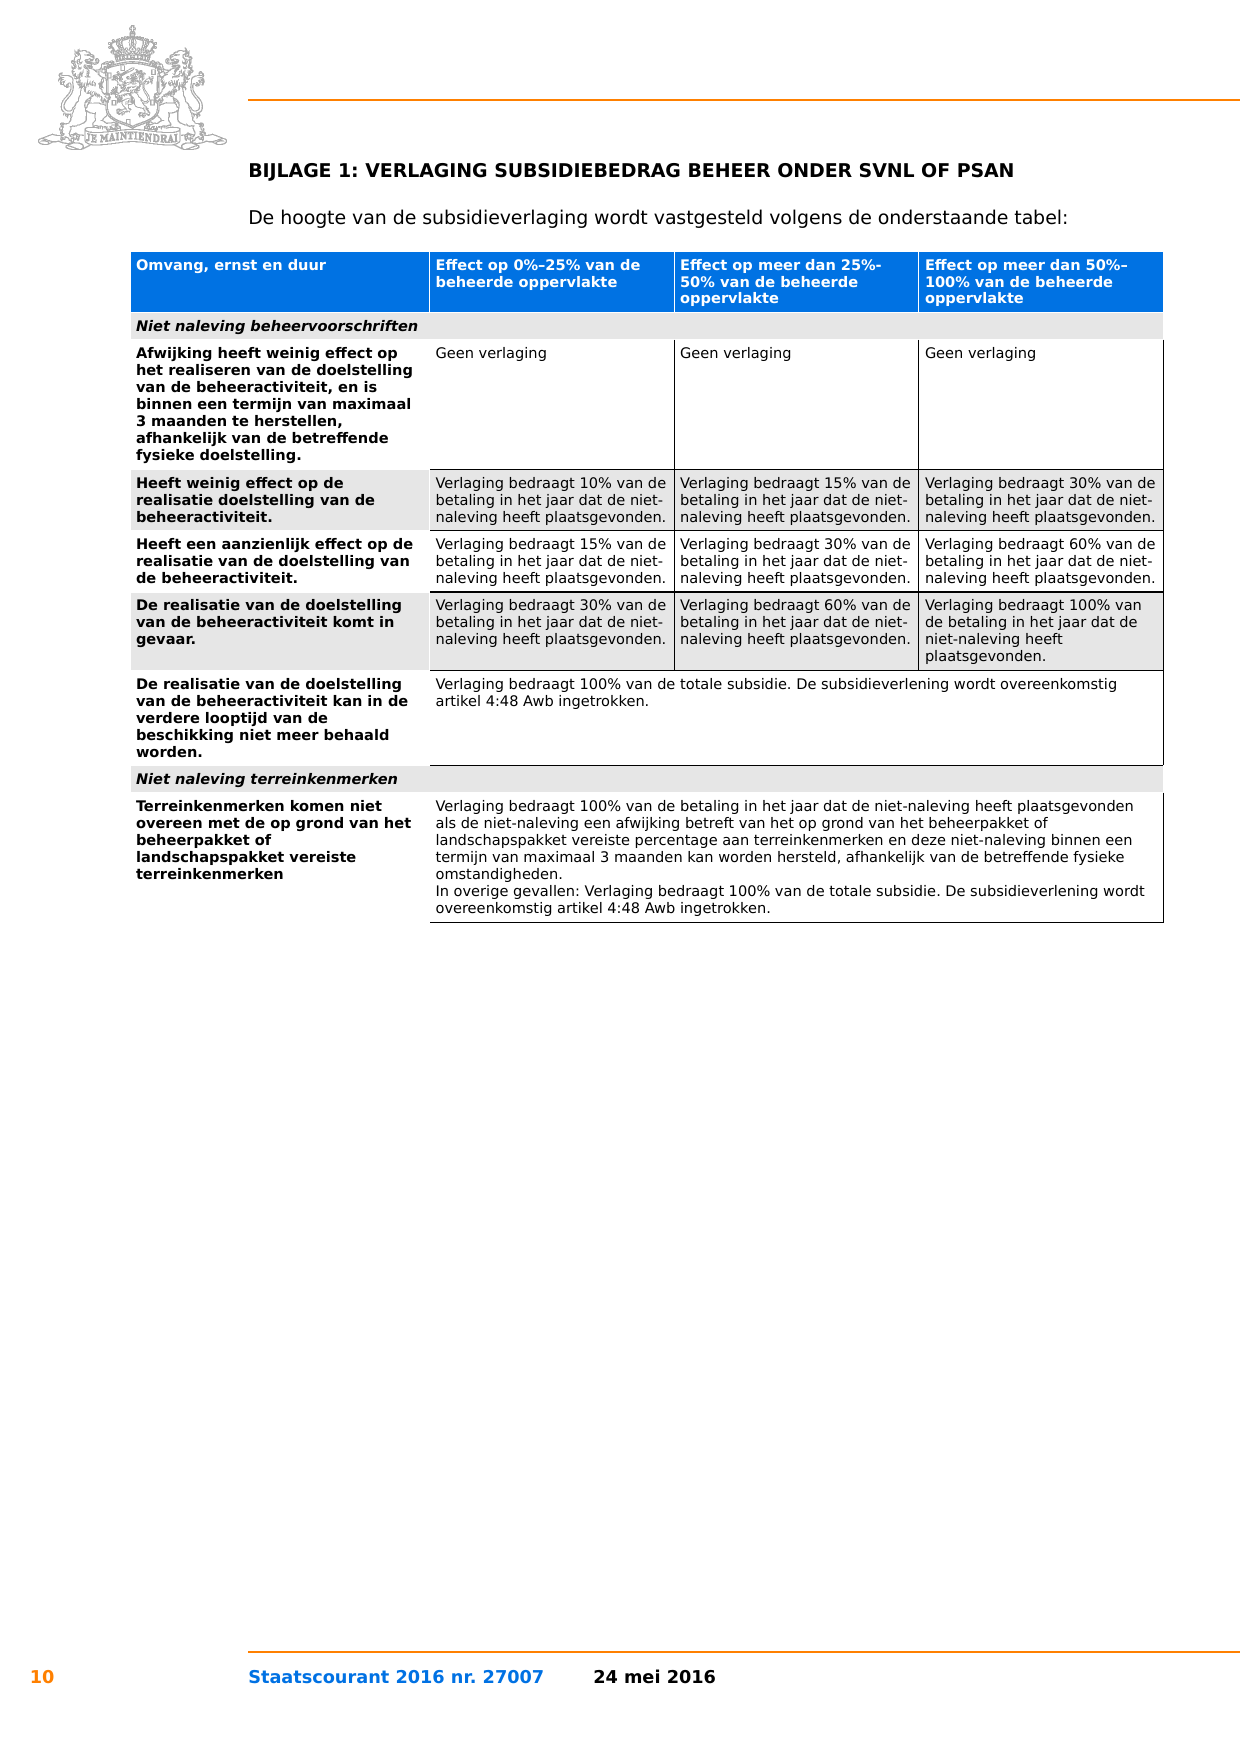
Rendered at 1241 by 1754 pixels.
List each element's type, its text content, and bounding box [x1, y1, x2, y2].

text De hoogte van de subsidieverlaging wordt vastgesteld volgens de onderstaande tabel: [248, 207, 1163, 229]
table_cell Verlaging bedraagt 15% van de betaling in het jaar dat de niet-naleving heeft plaatsgevonden. [675, 470, 918, 530]
table_cell De realisatie van de doelstelling van de beheeractiviteit kan in de verdere looptijd van de beschikking niet meer behaald worden. [131, 671, 429, 765]
table_cell Afwijking heeft weinig effect op het realiseren van de doelstelling van de beheeractiviteit, en is binnen een termijn van maximaal 3 maanden te herstellen, afhankelijk van de betreffende fysieke doelstelling. [131, 341, 429, 469]
table_header Effect op meer dan 25%-50% van de beheerde oppervlakte [675, 252, 918, 312]
table_cell Geen verlaging [675, 341, 918, 469]
table_cell Niet naleving beheervoorschriften [131, 313, 1163, 339]
table_cell Verlaging bedraagt 100% van de betaling in het jaar dat de niet-naleving heeft plaatsgevonden. [919, 593, 1163, 670]
table_cell Heeft weinig effect op de realisatie doelstelling van de beheeractiviteit. [131, 470, 429, 530]
picture [38, 25, 227, 150]
table_cell Verlaging bedraagt 10% van de betaling in het jaar dat de niet-naleving heeft plaatsgevonden. [430, 470, 674, 530]
table_header Omvang, ernst en duur [131, 252, 429, 312]
table_cell Verlaging bedraagt 30% van de betaling in het jaar dat de niet-naleving heeft plaatsgevonden. [919, 470, 1163, 530]
table_header Effect op meer dan 50%–100% van de beheerde oppervlakte [919, 252, 1163, 312]
table_cell Geen verlaging [430, 341, 674, 469]
table_cell Verlaging bedraagt 60% van de betaling in het jaar dat de niet-naleving heeft plaatsgevonden. [919, 531, 1163, 591]
table_cell Terreinkenmerken komen niet overeen met de op grond van het beheerpakket of landschapspakket vereiste terreinkenmerken [131, 794, 429, 922]
table_cell Verlaging bedraagt 15% van de betaling in het jaar dat de niet-naleving heeft plaatsgevonden. [430, 531, 674, 591]
table_cell Verlaging bedraagt 100% van de betaling in het jaar dat de niet-naleving heeft plaatsgevonden als de niet-naleving een afwijking betreft van het op grond van het beheerpakket of landschapspakket vereiste percentage aan terreinkenmerken en deze niet-naleving binnen een termijn van maximaal 3 maanden kan worden hersteld, afhankelijk van de betreffende fysieke omstandigheden. In overige gevallen: Verlaging bedraagt 100% van de totale subsidie. De subsidieverlening wordt overeenkomstig artikel 4:48 Awb ingetrokken. [430, 794, 1163, 922]
table_cell Verlaging bedraagt 100% van de totale subsidie. De subsidieverlening wordt overeenkomstig artikel 4:48 Awb ingetrokken. [430, 671, 1163, 765]
table_cell Verlaging bedraagt 30% van de betaling in het jaar dat de niet-naleving heeft plaatsgevonden. [675, 531, 918, 591]
table_cell Geen verlaging [919, 341, 1163, 469]
table_cell Niet naleving terreinkenmerken [131, 766, 1163, 792]
table_cell Verlaging bedraagt 60% van de betaling in het jaar dat de niet-naleving heeft plaatsgevonden. [675, 593, 918, 670]
table_cell Verlaging bedraagt 30% van de betaling in het jaar dat de niet-naleving heeft plaatsgevonden. [430, 593, 674, 670]
table_header Effect op 0%–25% van de beheerde oppervlakte [430, 252, 674, 312]
table_cell Heeft een aanzienlijk effect op de realisatie van de doelstelling van de beheeractiviteit. [131, 531, 429, 591]
table_cell De realisatie van de doelstelling van de beheeractiviteit komt in gevaar. [131, 593, 429, 670]
subtitle BIJLAGE 1: VERLAGING SUBSIDIEBEDRAG BEHEER ONDER SVNL OF PSAN [248, 160, 1163, 182]
